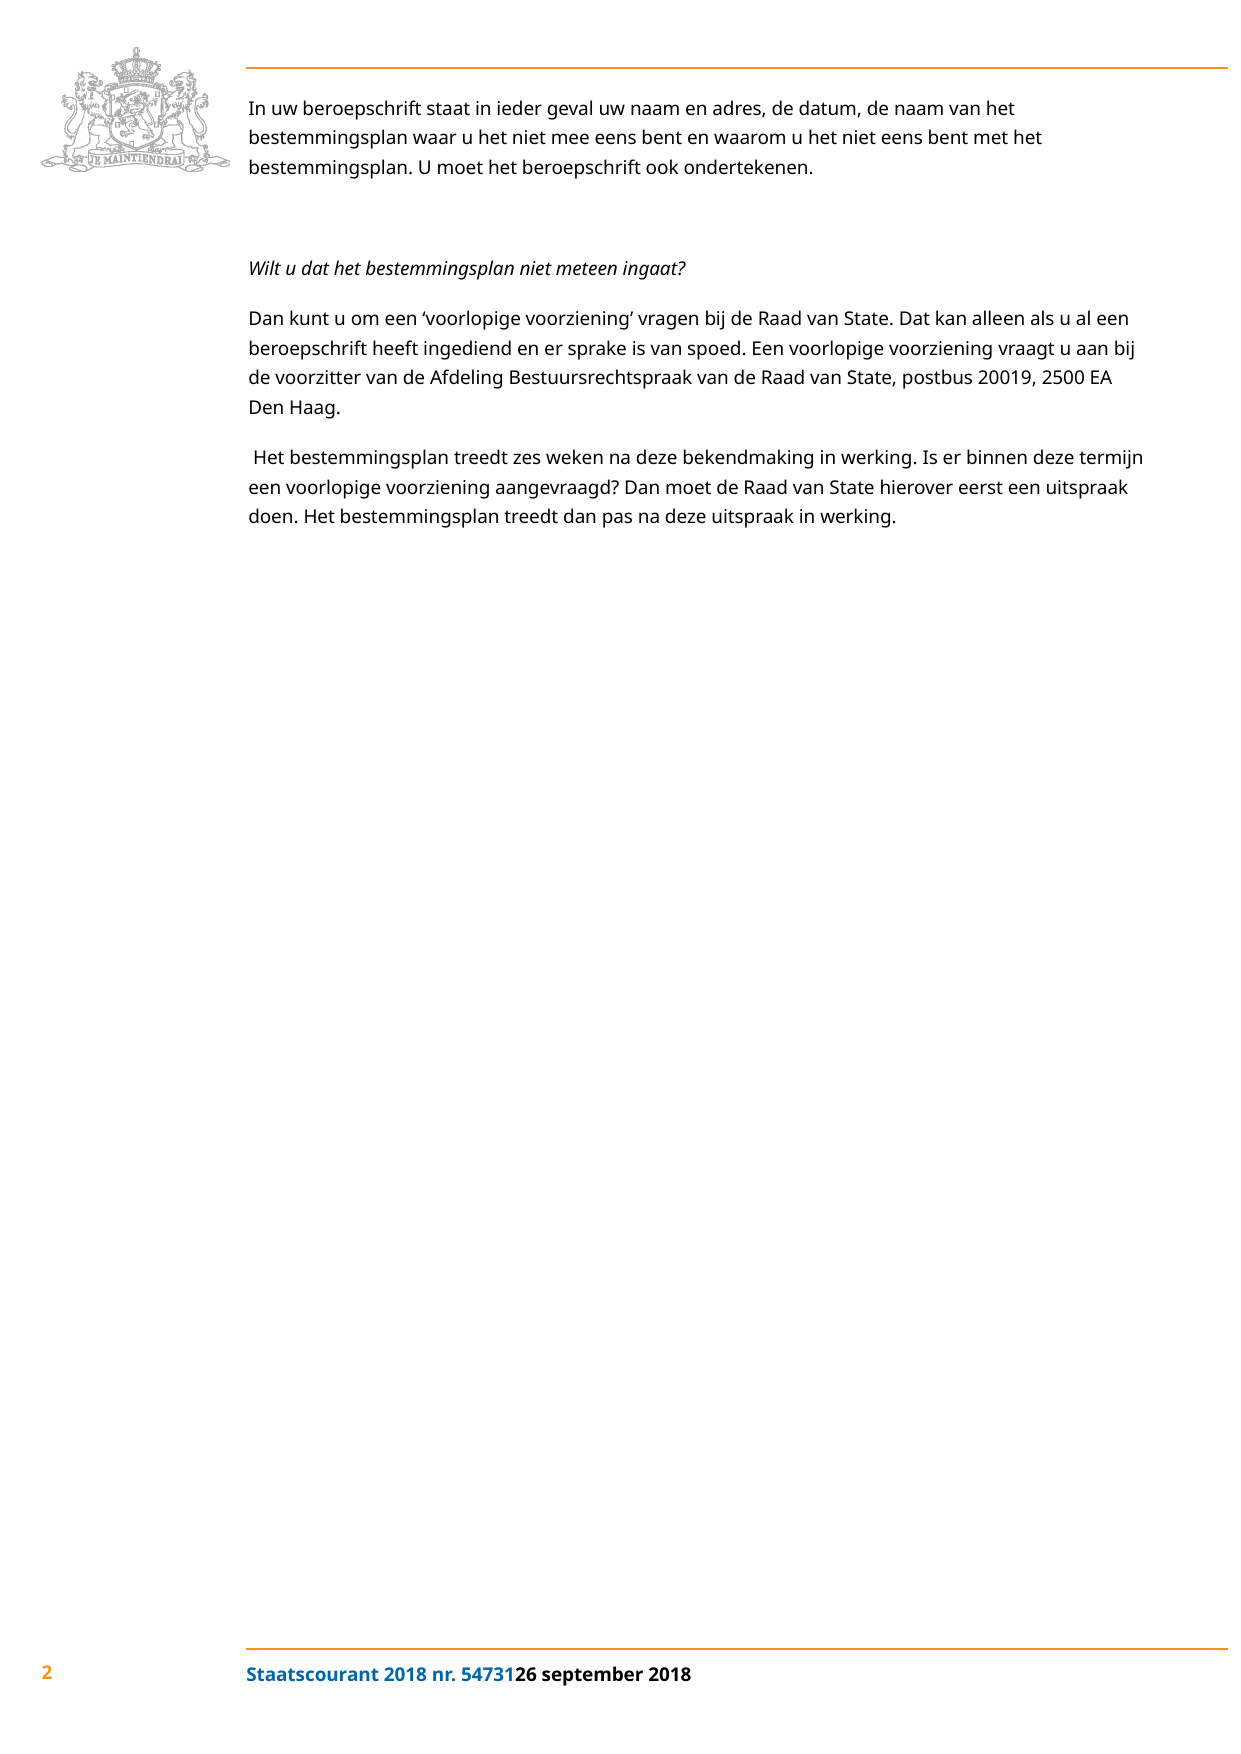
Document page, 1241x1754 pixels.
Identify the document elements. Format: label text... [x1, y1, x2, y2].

text Dan kunt u om een ‘voorlopige voorziening’ vragen bij de Raad van State. Dat kan alleen als u al een beroepschrift heeft ingediend en er sprake is van spoed. Een voorlopige voorziening vraagt u aan bij de voorzitter van de Afdeling Bestuursrechtspraak van de Raad van State, postbus 20019, 2500 EA Den Haag. [248, 305, 1152, 420]
text In uw beroepschrift staat in ieder geval uw naam en adres, de datum, de naam van het bestemmingsplan waar u het niet mee eens bent en waarom u het niet eens bent met het bestemmingsplan. U moet het beroepschrift ook ondertekenen. [248, 95, 1152, 180]
picture [41, 47, 231, 172]
text Het bestemmingsplan treedt zes weken na deze bekendmaking in werking. Is er binnen deze termijn een voorlopige voorziening aangevraagd? Dan moet de Raad van State hierover eerst een uitspraak doen. Het bestemmingsplan treedt dan pas na deze uitspraak in werking. [248, 444, 1152, 529]
text Wilt u dat het bestemmingsplan niet meteen ingaat? [248, 255, 1152, 281]
